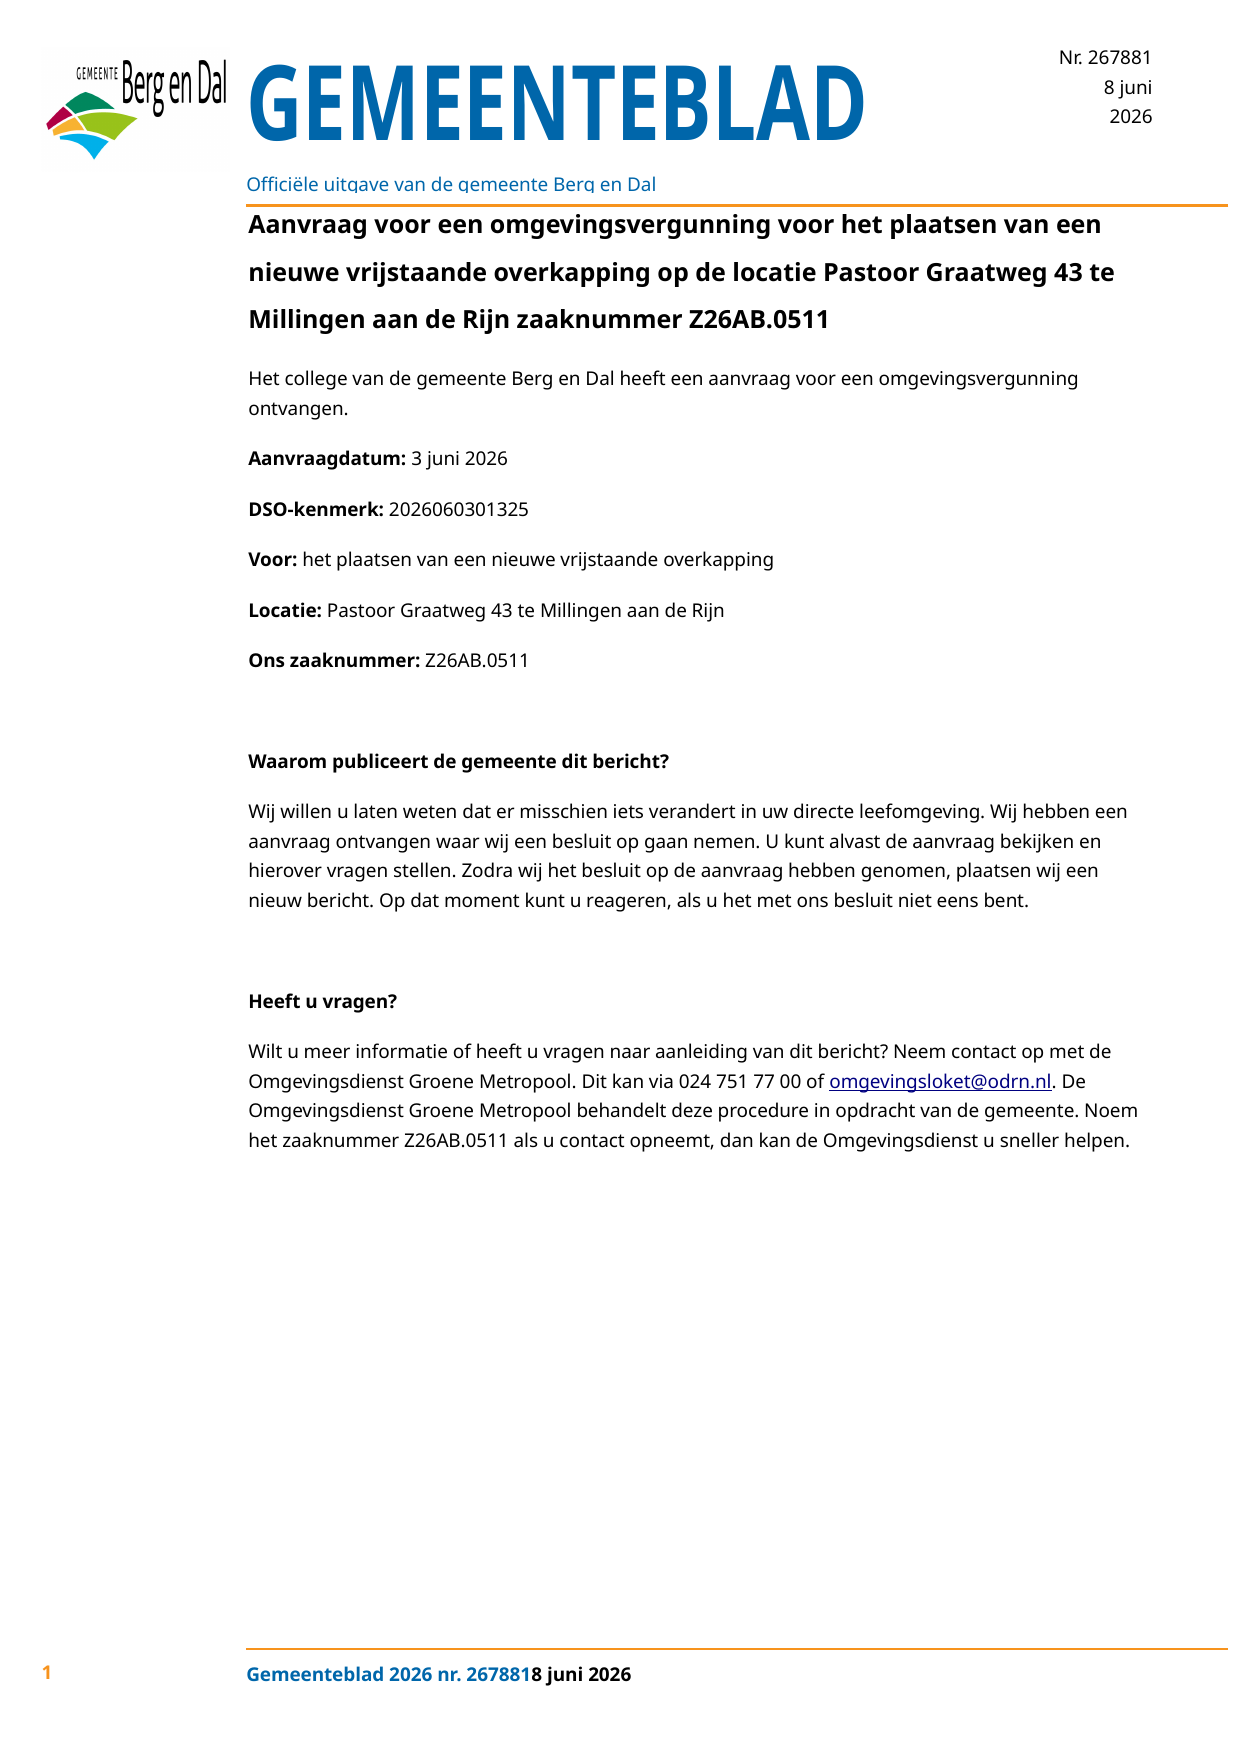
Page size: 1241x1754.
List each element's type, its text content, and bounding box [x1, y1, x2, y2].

text Aanvraag voor een omgevingsvergunning voor het plaatsen van een nieuwe vrijstaande overkapping op de locatie Pastoor Graatweg 43 te Millingen aan de Rijn zaaknummer Z26AB.0511 [248, 207, 1152, 336]
text DSO-kenmerk: 2026060301325 [248, 496, 1152, 522]
text Wij willen u laten weten dat er misschien iets verandert in uw directe leefomgeving. Wij hebben een aanvraag ontvangen waar wij een besluit op gaan nemen. U kunt alvast de aanvraag bekijken en hierover vragen stellen. Zodra wij het besluit op de aanvraag hebben genomen, plaatsen wij een nieuw bericht. Op dat moment kunt u reageren, als u het met ons besluit niet eens bent. [248, 798, 1152, 913]
text Wilt u meer informatie of heeft u vragen naar aanleiding van dit bericht? Neem contact op met de Omgevingsdienst Groene Metropool. Dit kan via 024 751 77 00 of omgevingsloket@odrn.nl. De Omgevingsdienst Groene Metropool behandelt deze procedure in opdracht van de gemeente. Noem het zaaknummer Z26AB.0511 als u contact opneemt, dan kan de Omgevingsdienst u sneller helpen. [248, 1038, 1152, 1153]
text Waarom publiceert de gemeente dit bericht? [248, 748, 1152, 774]
text Aanvraagdatum: 3 juni 2026 [248, 446, 1152, 471]
text Heeft u vragen? [248, 988, 1152, 1014]
text Locatie: Pastoor Graatweg 43 te Millingen aan de Rijn [248, 597, 1152, 622]
text Het college van de gemeente Berg en Dal heeft een aanvraag voor een omgevingsvergunning ontvangen. [248, 366, 1152, 421]
picture [41, 47, 231, 172]
text Voor: het plaatsen van een nieuwe vrijstaande overkapping [248, 546, 1152, 572]
text Ons zaaknummer: Z26AB.0511 [248, 647, 1152, 673]
